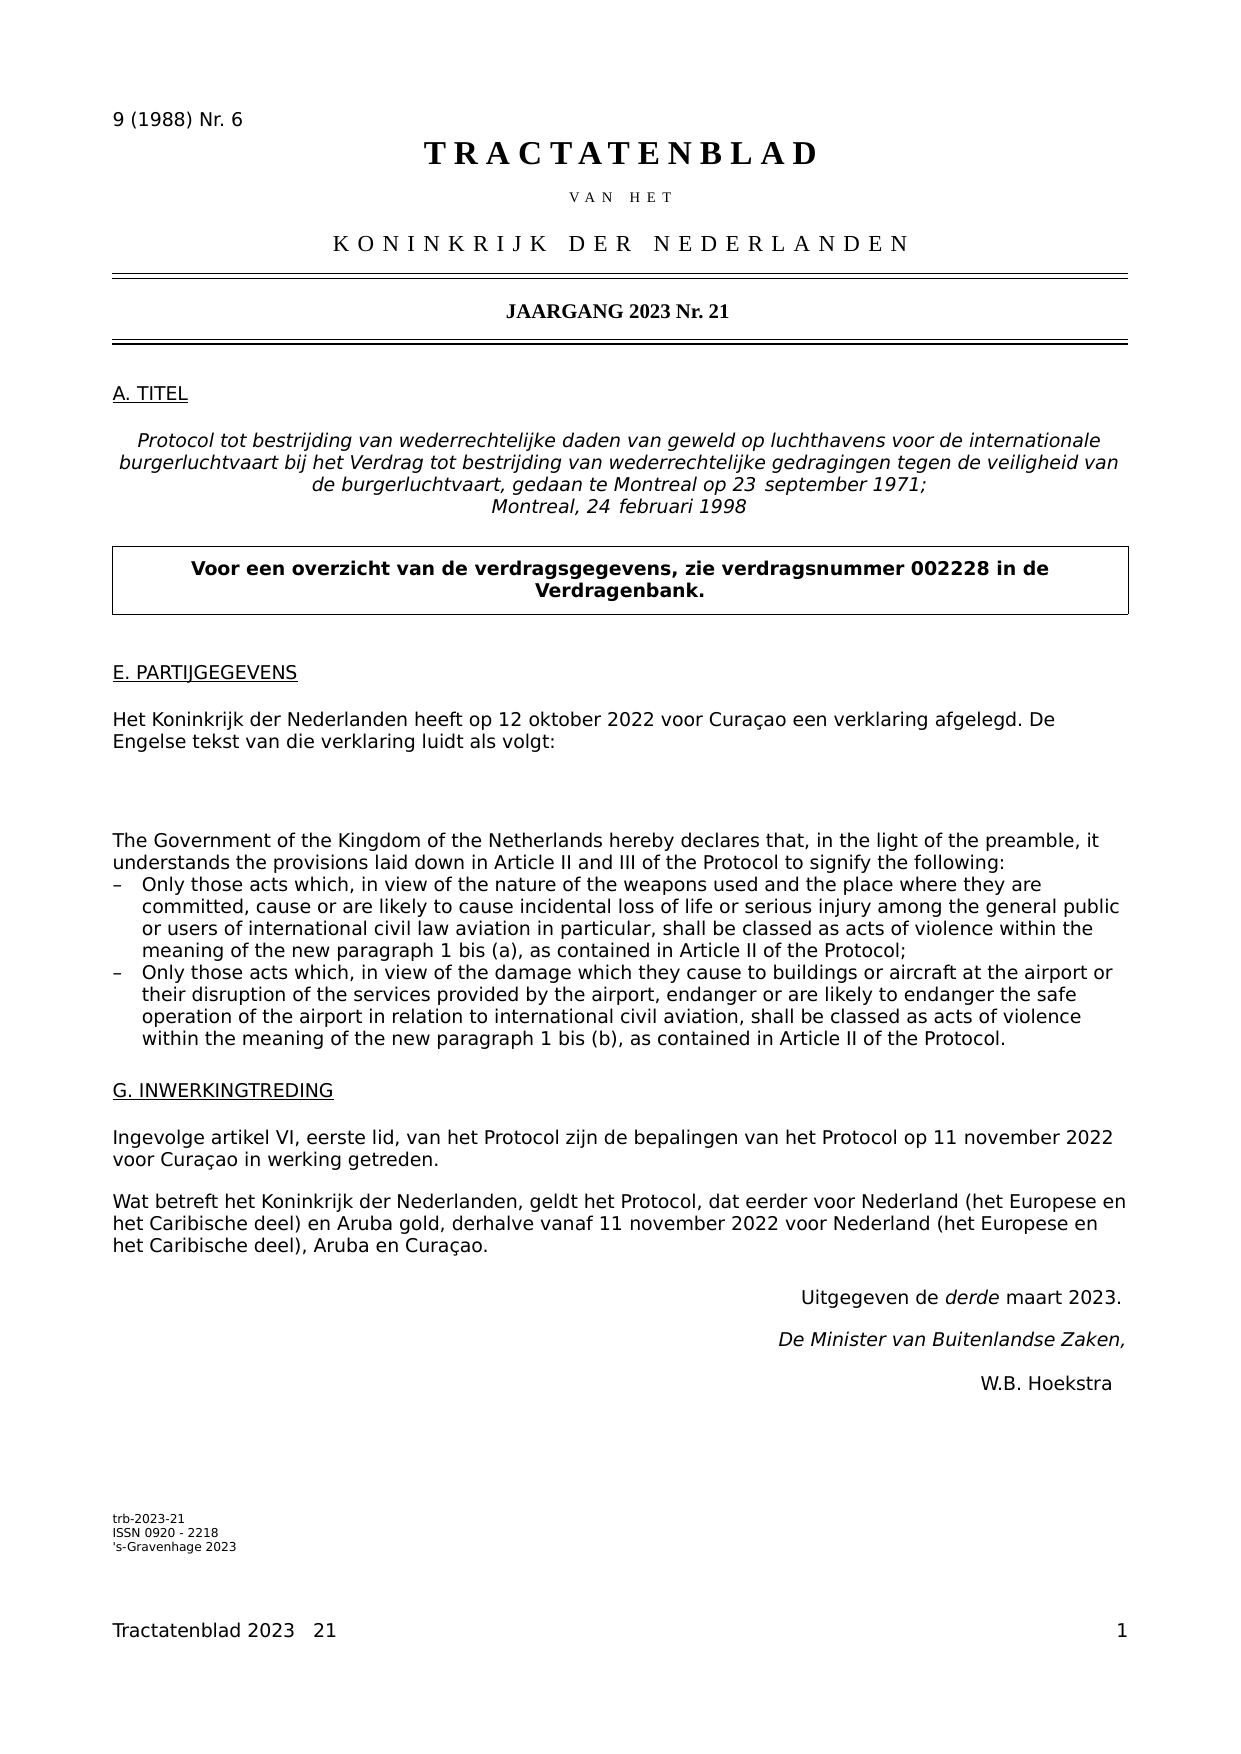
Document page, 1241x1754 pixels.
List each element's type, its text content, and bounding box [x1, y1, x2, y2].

text – Only those acts which, in view of the damage which they cause to buildings or aircraft at the airport or their disruption of the services provided by the airport, endanger or are likely to endanger the safe operation of the airport in relation to international civil aviation, shall be classed as acts of violence within the meaning of the new paragraph 1 bis (b), as contained in Article II of the Protocol. [112, 962, 1128, 1050]
subtitle A. TITEL [112, 383, 1128, 405]
text De Minister van Buitenlandse Zaken, W.B. Hoekstra [112, 1329, 1128, 1394]
text Protocol tot bestrijding van wederrechtelijke daden van geweld op luchthavens voor de internationale burgerluchtvaart bij het Verdrag tot bestrijding van wederrechtelijke gedragingen tegen de veiligheid van de burgerluchtvaart, gedaan te Montreal op 23 september 1971; [112, 430, 1128, 496]
text Ingevolge artikel VI, eerste lid, van het Protocol zijn de bepalingen van het Protocol op 11 november 2022 voor Curaçao in werking getreden. [112, 1127, 1128, 1171]
text VAN HET [112, 189, 1128, 206]
subtitle E. PARTIJGEGEVENS [112, 662, 1128, 684]
text 's-Gravenhage 2023 [112, 1540, 346, 1554]
text Wat betreft het Koninkrijk der Nederlanden, geldt het Protocol, dat eerder voor Nederland (het Europese en het Caribische deel) en Aruba gold, derhalve vanaf 11 november 2022 voor Nederland (het Europese en het Caribische deel), Aruba en Curaçao. [112, 1191, 1128, 1257]
text KONINKRIJK DER NEDERLANDEN [112, 229, 1128, 256]
subtitle G. INWERKINGTREDING [112, 1080, 1128, 1102]
text Uitgegeven de derde maart 2023. [112, 1287, 1128, 1309]
text trb-2023-21 [112, 1512, 346, 1526]
text Het Koninkrijk der Nederlanden heeft op 12 oktober 2022 voor Curaçao een verklaring afgelegd. De Engelse tekst van die verklaring luidt als volgt: [112, 709, 1128, 753]
text JAARGANG 2023 Nr. 21 [112, 299, 1128, 323]
text – Only those acts which, in view of the nature of the weapons used and the place where they are committed, cause or are likely to cause incidental loss of life or serious injury among the general public or users of international civil law aviation in particular, shall be classed as acts of violence within the meaning of the new paragraph 1 bis (a), as contained in Article II of the Protocol; [112, 874, 1128, 962]
text ISSN 0920 - 2218 [112, 1526, 346, 1540]
text 9 (1988) Nr. 6 [112, 109, 1128, 131]
text The Government of the Kingdom of the Netherlands hereby declares that, in the light of the preamble, it understands the provisions laid down in Article II and III of the Protocol to signify the following: [112, 830, 1128, 874]
text Montreal, 24 februari 1998 [112, 496, 1128, 518]
text TRACTATENBLAD [112, 133, 1128, 172]
